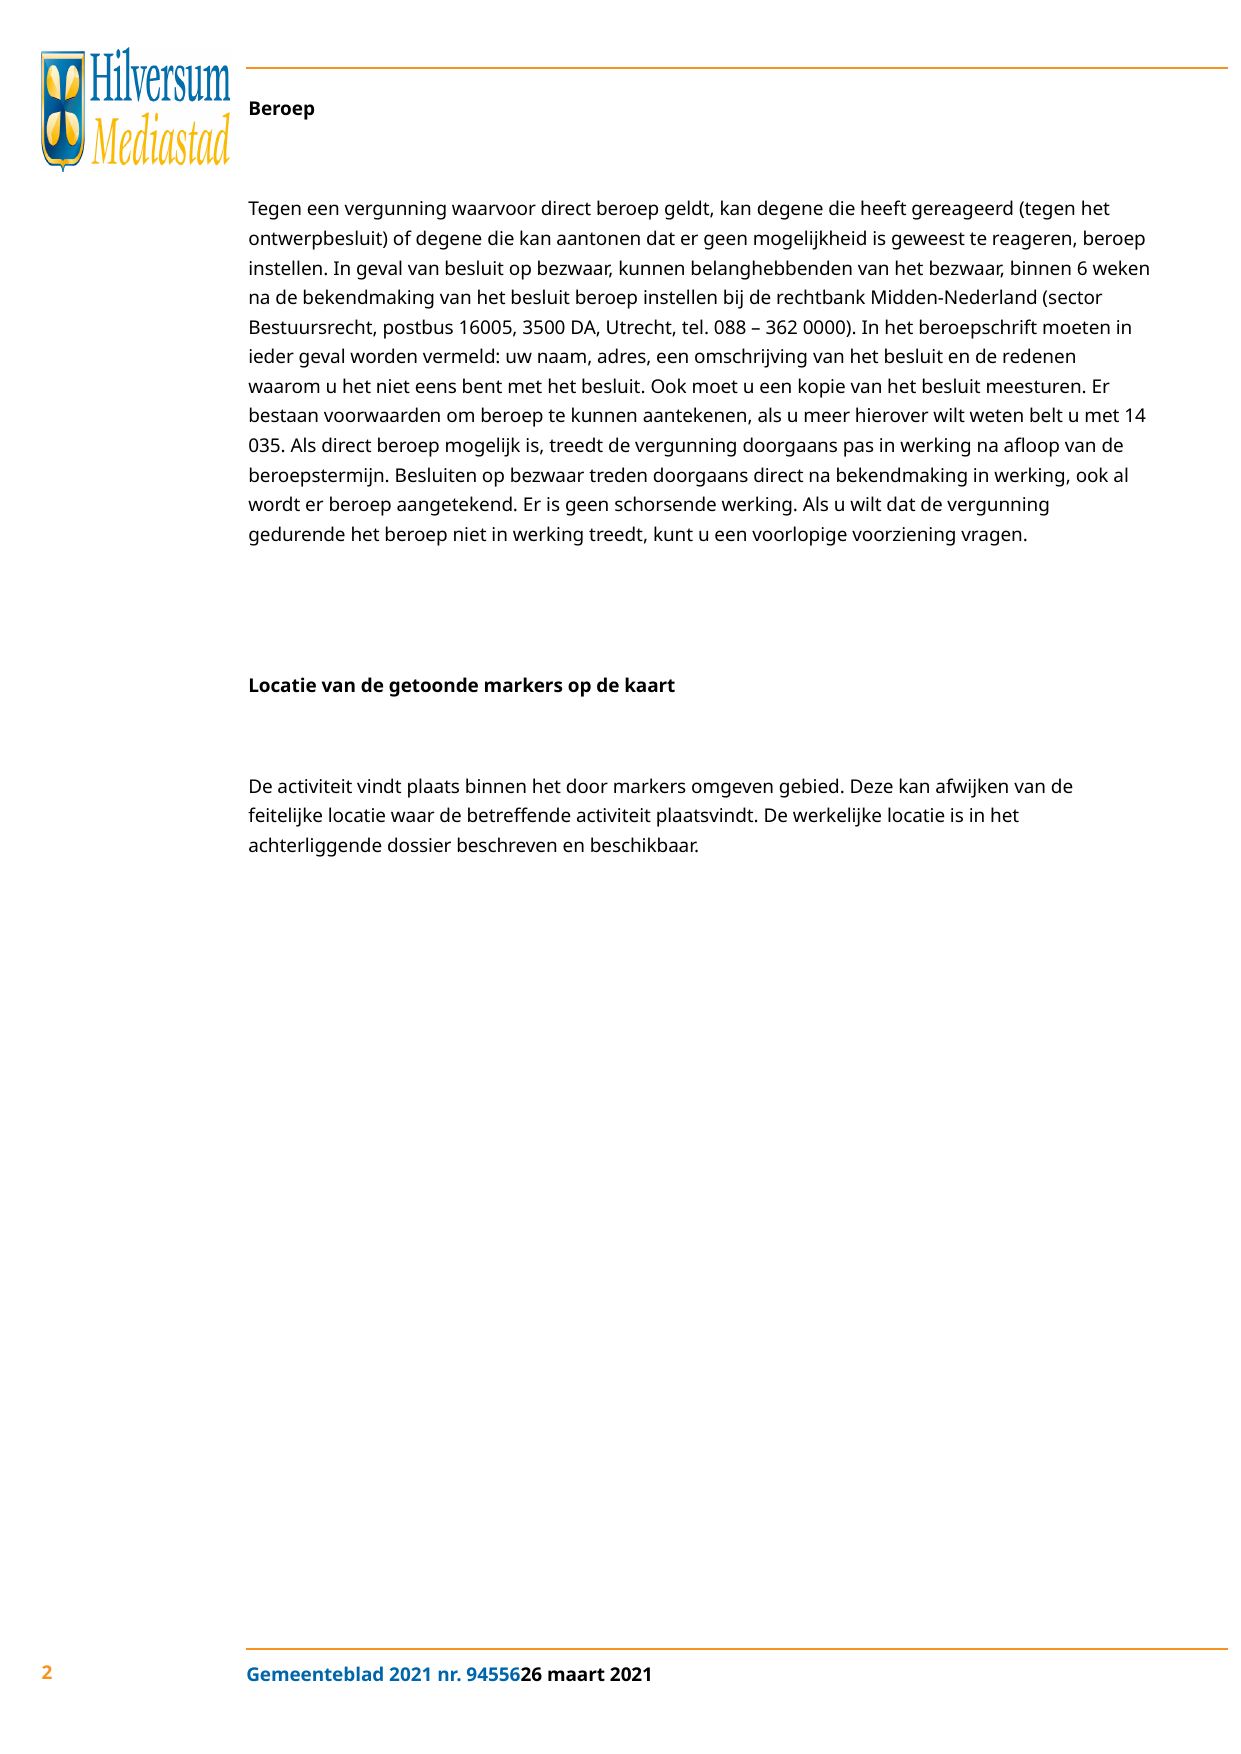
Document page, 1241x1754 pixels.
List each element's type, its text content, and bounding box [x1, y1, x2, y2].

text Locatie van de getoonde markers op de kaart [248, 672, 1152, 698]
text De activiteit vindt plaats binnen het door markers omgeven gebied. Deze kan afwijken van de feitelijke locatie waar de betreffende activiteit plaatsvindt. De werkelijke locatie is in het achterliggende dossier beschreven en beschikbaar. [248, 773, 1152, 858]
picture [41, 47, 231, 172]
text Tegen een vergunning waarvoor direct beroep geldt, kan degene die heeft gereageerd (tegen het ontwerpbesluit) of degene die kan aantonen dat er geen mogelijkheid is geweest te reageren, beroep instellen. In geval van besluit op bezwaar, kunnen belanghebbenden van het bezwaar, binnen 6 weken na de bekendmaking van het besluit beroep instellen bij de rechtbank Midden-Nederland (sector Bestuursrecht, postbus 16005, 3500 DA, Utrecht, tel. 088 – 362 0000). In het beroepschrift moeten in ieder geval worden vermeld: uw naam, adres, een omschrijving van het besluit en de redenen waarom u het niet eens bent met het besluit. Ook moet u een kopie van het besluit meesturen. Er bestaan voorwaarden om beroep te kunnen aantekenen, als u meer hierover wilt weten belt u met 14 035. Als direct beroep mogelijk is, treedt de vergunning doorgaans pas in werking na afloop van de beroepstermijn. Besluiten op bezwaar treden doorgaans direct na bekendmaking in werking, ook al wordt er beroep aangetekend. Er is geen schorsende werking. Als u wilt dat de vergunning gedurende het beroep niet in werking treedt, kunt u een voorlopige voorziening vragen. [248, 196, 1152, 547]
text Beroep [248, 95, 1152, 121]
